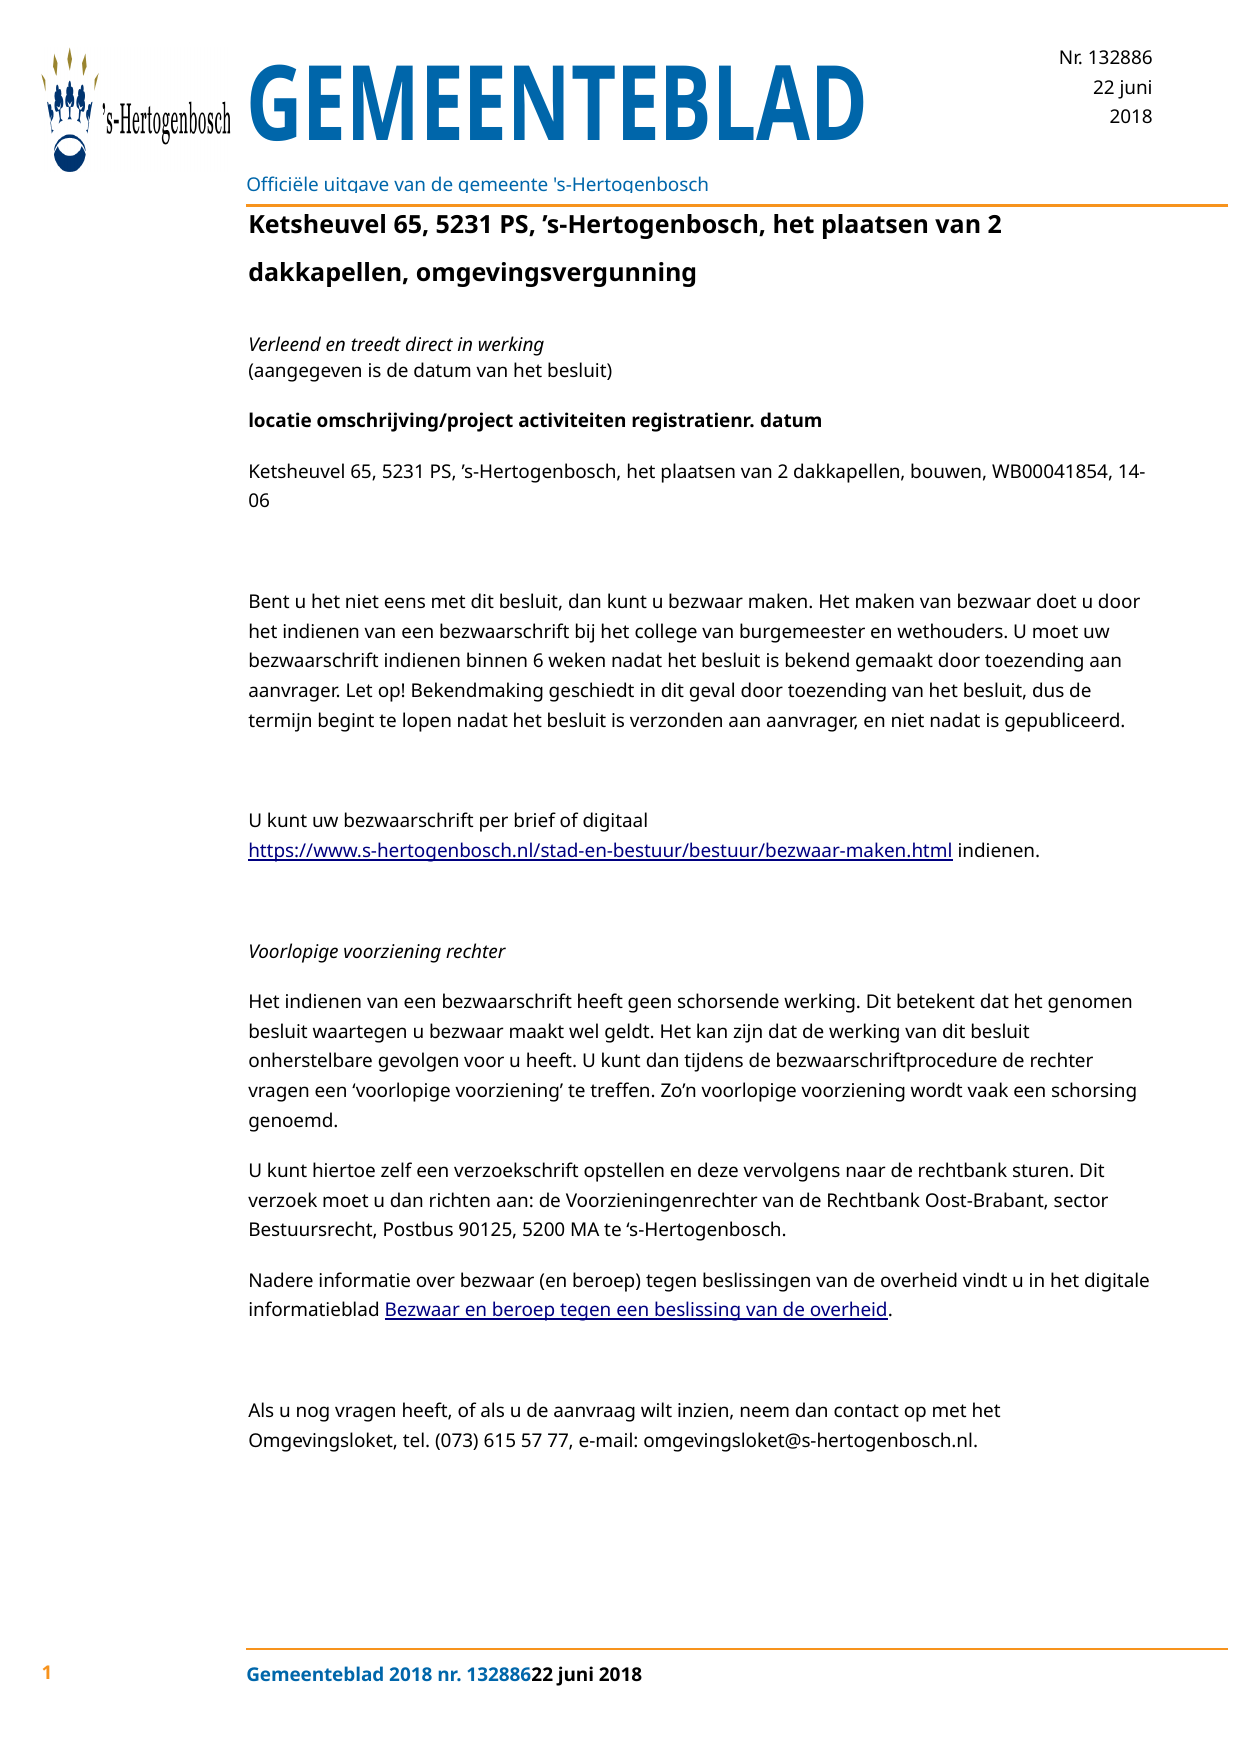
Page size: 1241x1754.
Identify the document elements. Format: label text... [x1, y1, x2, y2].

text Het indienen van een bezwaarschrift heeft geen schorsende werking. Dit betekent dat het genomen besluit waartegen u bezwaar maakt wel geldt. Het kan zijn dat de werking van dit besluit onherstelbare gevolgen voor u heeft. U kunt dan tijdens de bezwaarschriftprocedure de rechter vragen een ‘voorlopige voorziening’ te treffen. Zo’n voorlopige voorziening wordt vaak een schorsing genoemd. [248, 988, 1152, 1132]
text Ketsheuvel 65, 5231 PS, ’s-Hertogenbosch, het plaatsen van 2 dakkapellen, bouwen, WB00041854, 14-06 [248, 458, 1152, 513]
text Bent u het niet eens met dit besluit, dan kunt u bezwaar maken. Het maken van bezwaar doet u door het indienen van een bezwaarschrift bij het college van burgemeester en wethouders. U moet uw bezwaarschrift indienen binnen 6 weken nadat het besluit is bekend gemaakt door toezending aan aanvrager. Let op! Bekendmaking geschiedt in dit geval door toezending van het besluit, dus de termijn begint te lopen nadat het besluit is verzonden aan aanvrager, en niet nadat is gepubliceerd. [248, 588, 1152, 732]
text Verleend en treedt direct in werking [248, 331, 1152, 357]
text U kunt hiertoe zelf een verzoekschrift opstellen en deze vervolgens naar de rechtbank sturen. Dit verzoek moet u dan richten aan: de Voorzieningenrechter van de Rechtbank Oost-Brabant, sector Bestuursrecht, Postbus 90125, 5200 MA te ‘s-Hertogenbosch. [248, 1157, 1152, 1242]
text (aangegeven is de datum van het besluit) [248, 357, 1152, 383]
text U kunt uw bezwaarschrift per brief of digitaal https://www.s-hertogenbosch.nl/stad-en-bestuur/bestuur/bezwaar-maken.html indienen. [248, 808, 1152, 863]
text Voorlopige voorziening rechter [248, 938, 1152, 964]
text Nadere informatie over bezwaar (en beroep) tegen beslissingen van de overheid vindt u in het digitale informatieblad Bezwaar en beroep tegen een beslissing van de overheid. [248, 1267, 1152, 1322]
text Als u nog vragen heeft, of als u de aanvraag wilt inzien, neem dan contact op met het Omgevingsloket, tel. (073) 615 57 77, e-mail: omgevingsloket@s-hertogenbosch.nl. [248, 1397, 1152, 1452]
picture [41, 47, 231, 172]
text Ketsheuvel 65, 5231 PS, ’s-Hertogenbosch, het plaatsen van 2 dakkapellen, omgevingsvergunning [248, 207, 1152, 288]
text locatie omschrijving/project activiteiten registratienr. datum [248, 408, 1152, 433]
